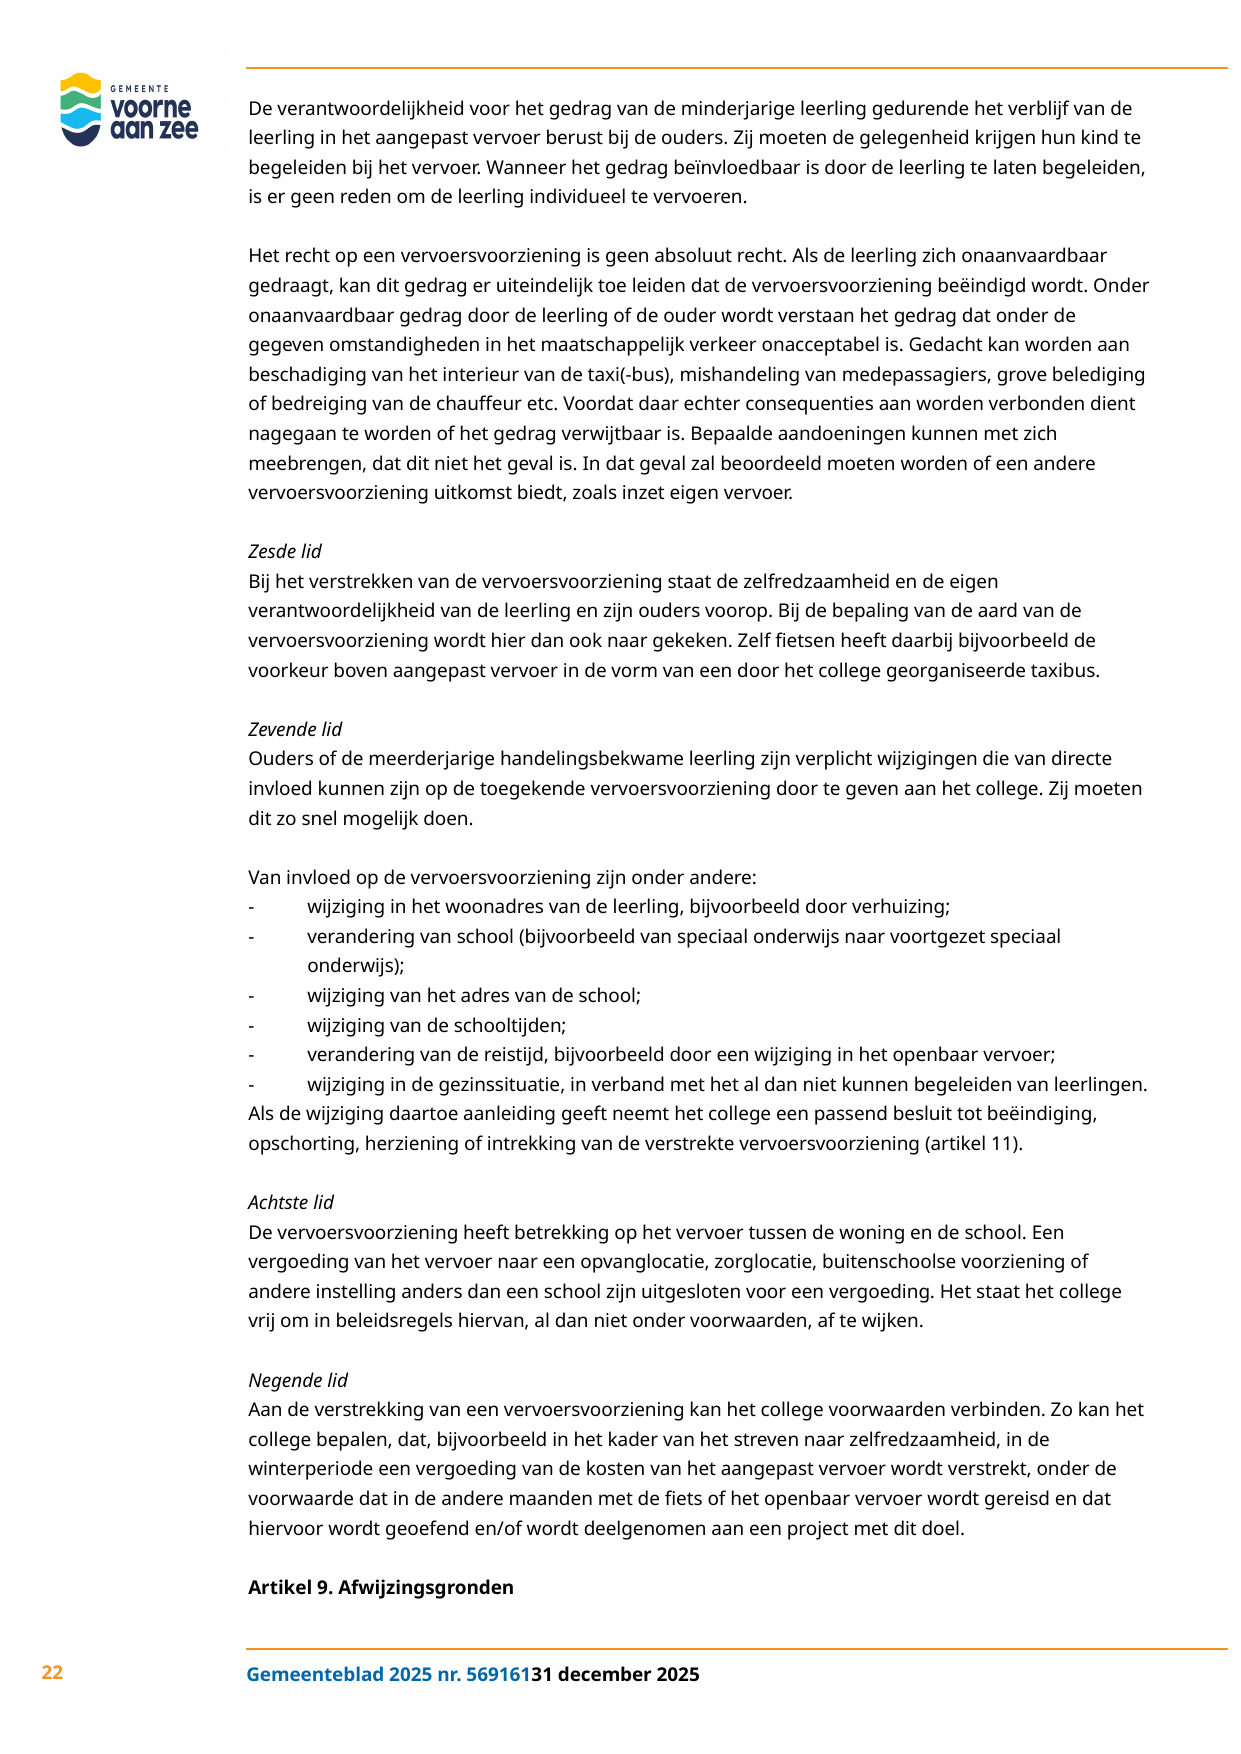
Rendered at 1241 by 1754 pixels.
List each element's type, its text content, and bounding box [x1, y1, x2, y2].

list verandering van school (bijvoorbeeld van speciaal onderwijs naar voortgezet speciaal onderwijs); [248, 923, 1152, 978]
text De verantwoordelijkheid voor het gedrag van de minderjarige leerling gedurende het verblijf van de leerling in het aangepast vervoer berust bij de ouders. Zij moeten de gelegenheid krijgen hun kind te begeleiden bij het vervoer. Wanneer het gedrag beïnvloedbaar is door de leerling te laten begeleiden, is er geen reden om de leerling individueel te vervoeren. [248, 95, 1152, 209]
list wijziging in het woonadres van de leerling, bijvoorbeeld door verhuizing; [248, 893, 1152, 919]
text Aan de verstrekking van een vervoersvoorziening kan het college voorwaarden verbinden. Zo kan het college bepalen, dat, bijvoorbeeld in het kader van het streven naar zelfredzaamheid, in de winterperiode een vergoeding van de kosten van het aangepast vervoer wordt verstrekt, onder de voorwaarde dat in de andere maanden met de fiets of het openbaar vervoer wordt gereisd en dat hiervoor wordt geoefend en/of wordt deelgenomen aan een project met dit doel. [248, 1396, 1152, 1541]
text Van invloed op de vervoersvoorziening zijn onder andere: [248, 864, 1152, 890]
text Zevende lid [248, 716, 1152, 742]
picture [41, 47, 231, 172]
text Zesde lid [248, 538, 1152, 564]
list verandering van de reistijd, bijvoorbeeld door een wijziging in het openbaar vervoer; [248, 1041, 1152, 1067]
text Bij het verstrekken van de vervoersvoorziening staat de zelfredzaamheid en de eigen verantwoordelijkheid van de leerling en zijn ouders voorop. Bij de bepaling van de aard van de vervoersvoorziening wordt hier dan ook naar gekeken. Zelf fietsen heeft daarbij bijvoorbeeld de voorkeur boven aangepast vervoer in de vorm van een door het college georganiseerde taxibus. [248, 568, 1152, 683]
list wijziging van de schooltijden; [248, 1012, 1152, 1038]
text Artikel 9. Afwijzingsgronden [248, 1574, 1152, 1600]
list wijziging van het adres van de school; [248, 982, 1152, 1008]
text Het recht op een vervoersvoorziening is geen absoluut recht. Als de leerling zich onaanvaardbaar gedraagt, kan dit gedrag er uiteindelijk toe leiden dat de vervoersvoorziening beëindigd wordt. Onder onaanvaardbaar gedrag door de leerling of de ouder wordt verstaan het gedrag dat onder de gegeven omstandigheden in het maatschappelijk verkeer onacceptabel is. Gedacht kan worden aan beschadiging van het interieur van de taxi(-bus), mishandeling van medepassagiers, grove belediging of bedreiging van de chauffeur etc. Voordat daar echter consequenties aan worden verbonden dient nagegaan te worden of het gedrag verwijtbaar is. Bepaalde aandoeningen kunnen met zich meebrengen, dat dit niet het geval is. In dat geval zal beoordeeld moeten worden of een andere vervoersvoorziening uitkomst biedt, zoals inzet eigen vervoer. [248, 243, 1152, 505]
text De vervoersvoorziening heeft betrekking op het vervoer tussen de woning en de school. Een vergoeding van het vervoer naar een opvanglocatie, zorglocatie, buitenschoolse voorziening of andere instelling anders dan een school zijn uitgesloten voor een vergoeding. Het staat het college vrij om in beleidsregels hiervan, al dan niet onder voorwaarden, af te wijken. [248, 1219, 1152, 1333]
text Negende lid [248, 1367, 1152, 1393]
text Ouders of de meerderjarige handelingsbekwame leerling zijn verplicht wijzigingen die van directe invloed kunnen zijn op de toegekende vervoersvoorziening door te geven aan het college. Zij moeten dit zo snel mogelijk doen. [248, 746, 1152, 831]
text Als de wijziging daartoe aanleiding geeft neemt het college een passend besluit tot beëindiging, opschorting, herziening of intrekking van de verstrekte vervoersvoorziening (artikel 11). [248, 1101, 1152, 1156]
list wijziging in de gezinssituatie, in verband met het al dan niet kunnen begeleiden van leerlingen. [248, 1071, 1152, 1097]
text Achtste lid [248, 1189, 1152, 1215]
